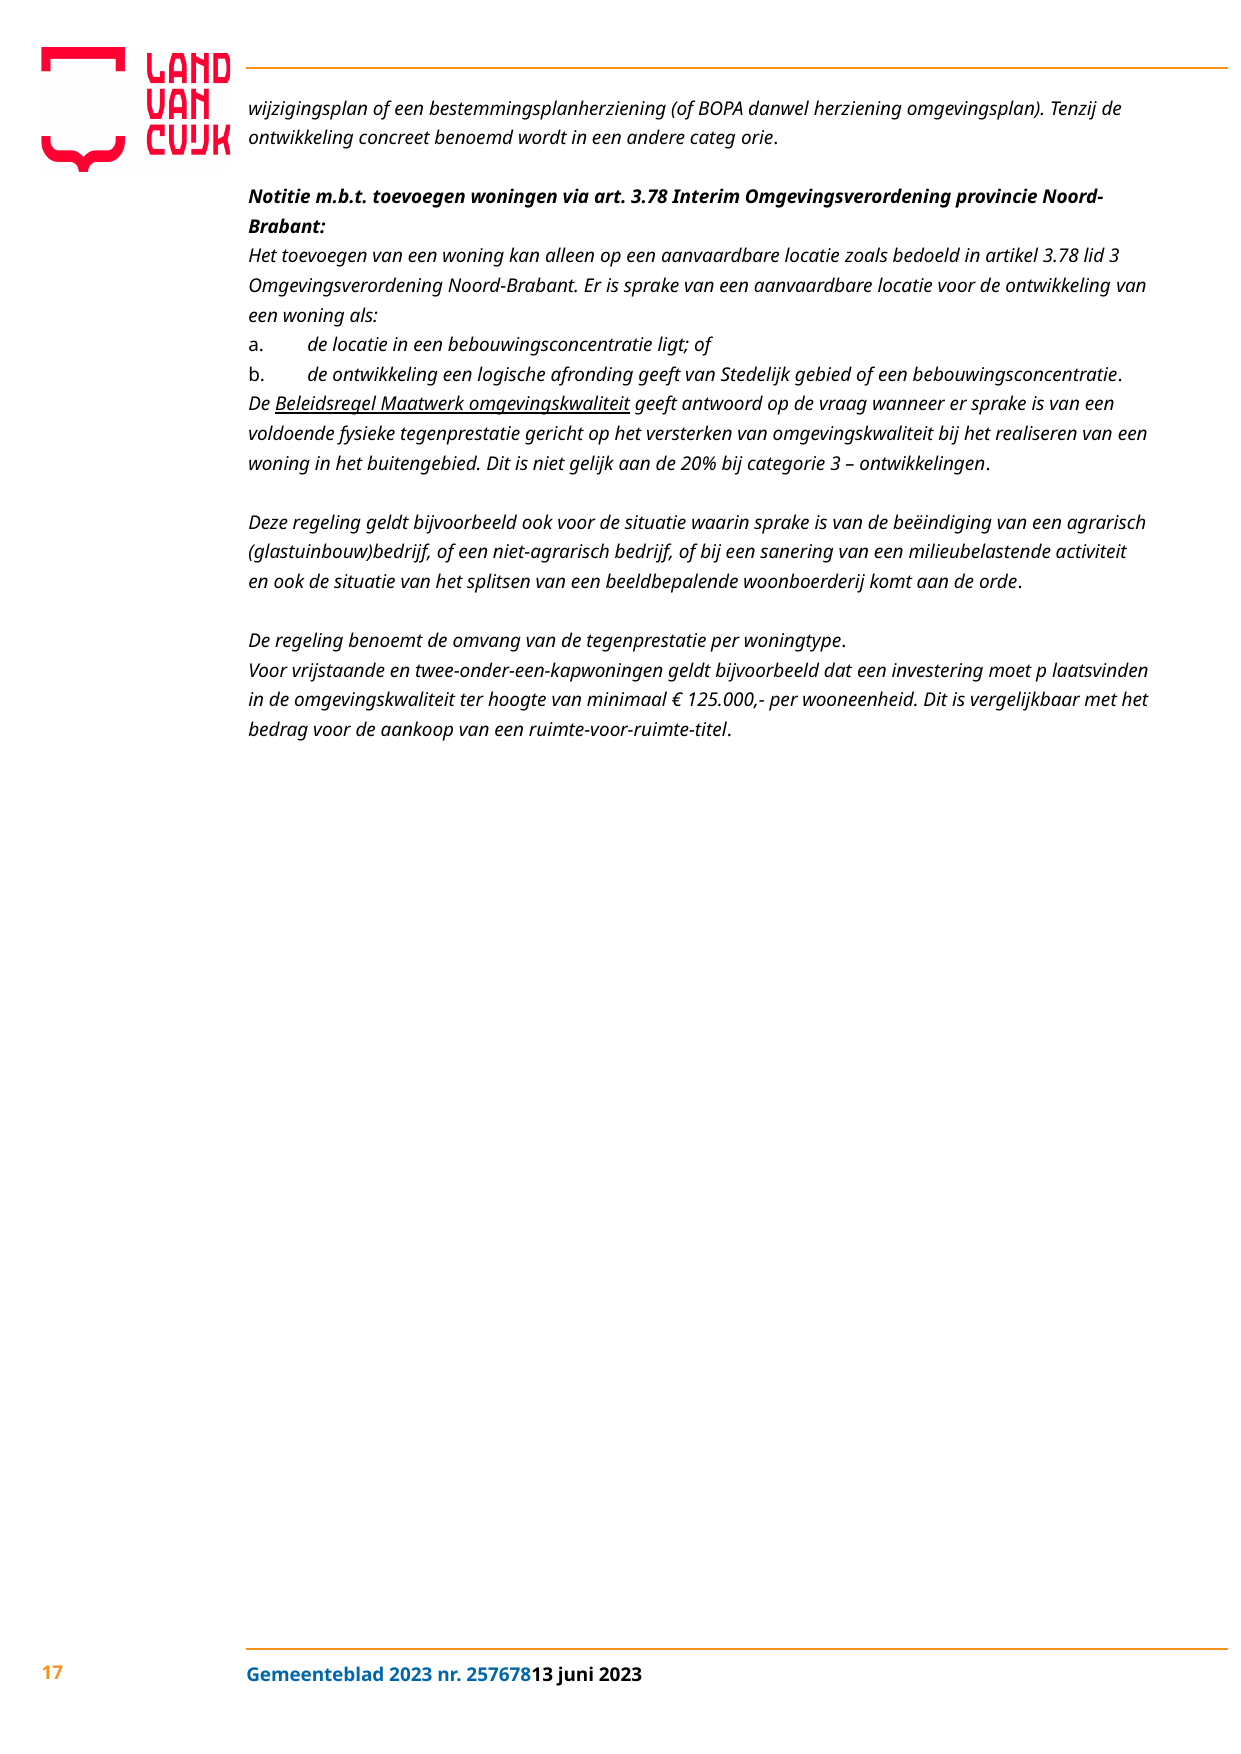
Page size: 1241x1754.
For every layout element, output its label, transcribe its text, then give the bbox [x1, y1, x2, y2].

list de locatie in een bebouwingsconcentratie ligt; of [248, 331, 1152, 357]
list de ontwikkeling een logische afronding geeft van Stedelijk gebied of een bebouwingsconcentratie. [248, 361, 1152, 387]
text Notitie m.b.t. toevoegen woningen via art. 3.78 Interim Omgevingsverordening provincie Noord-Brabant: [248, 183, 1152, 239]
text Voor vrijstaande en twee-onder-een-kapwoningen geldt bijvoorbeeld dat een investering moet p laatsvinden in de omgevingskwaliteit ter hoogte van minimaal € 125.000,- per wooneenheid. Dit is vergelijkbaar met het bedrag voor de aankoop van een ruimte-voor-ruimte-titel. [248, 657, 1152, 742]
text De regeling benoemt de omvang van de tegenprestatie per woningtype. [248, 627, 1152, 653]
text De Beleidsregel Maatwerk omgevingskwaliteit geeft antwoord op de vraag wanneer er sprake is van een voldoende fysieke tegenprestatie gericht op het versterken van omgevingskwaliteit bij het realiseren van een woning in het buitengebied. Dit is niet gelijk aan de 20% bij categorie 3 – ontwikkelingen. [248, 391, 1152, 476]
text Het toevoegen van een woning kan alleen op een aanvaardbare locatie zoals bedoeld in artikel 3.78 lid 3 Omgevingsverordening Noord-Brabant. Er is sprake van een aanvaardbare locatie voor de ontwikkeling van een woning als: [248, 243, 1152, 328]
picture [41, 47, 231, 172]
text wijzigingsplan of een bestemmingsplanherziening (of BOPA danwel herziening omgevingsplan). Tenzij de ontwikkeling concreet benoemd wordt in een andere categ orie. [248, 95, 1152, 150]
text Deze regeling geldt bijvoorbeeld ook voor de situatie waarin sprake is van de beëindiging van een agrarisch (glastuinbouw)bedrijf, of een niet-agrarisch bedrijf, of bij een sanering van een milieubelastende activiteit en ook de situatie van het splitsen van een beeldbepalende woonboerderij komt aan de orde. [248, 509, 1152, 594]
